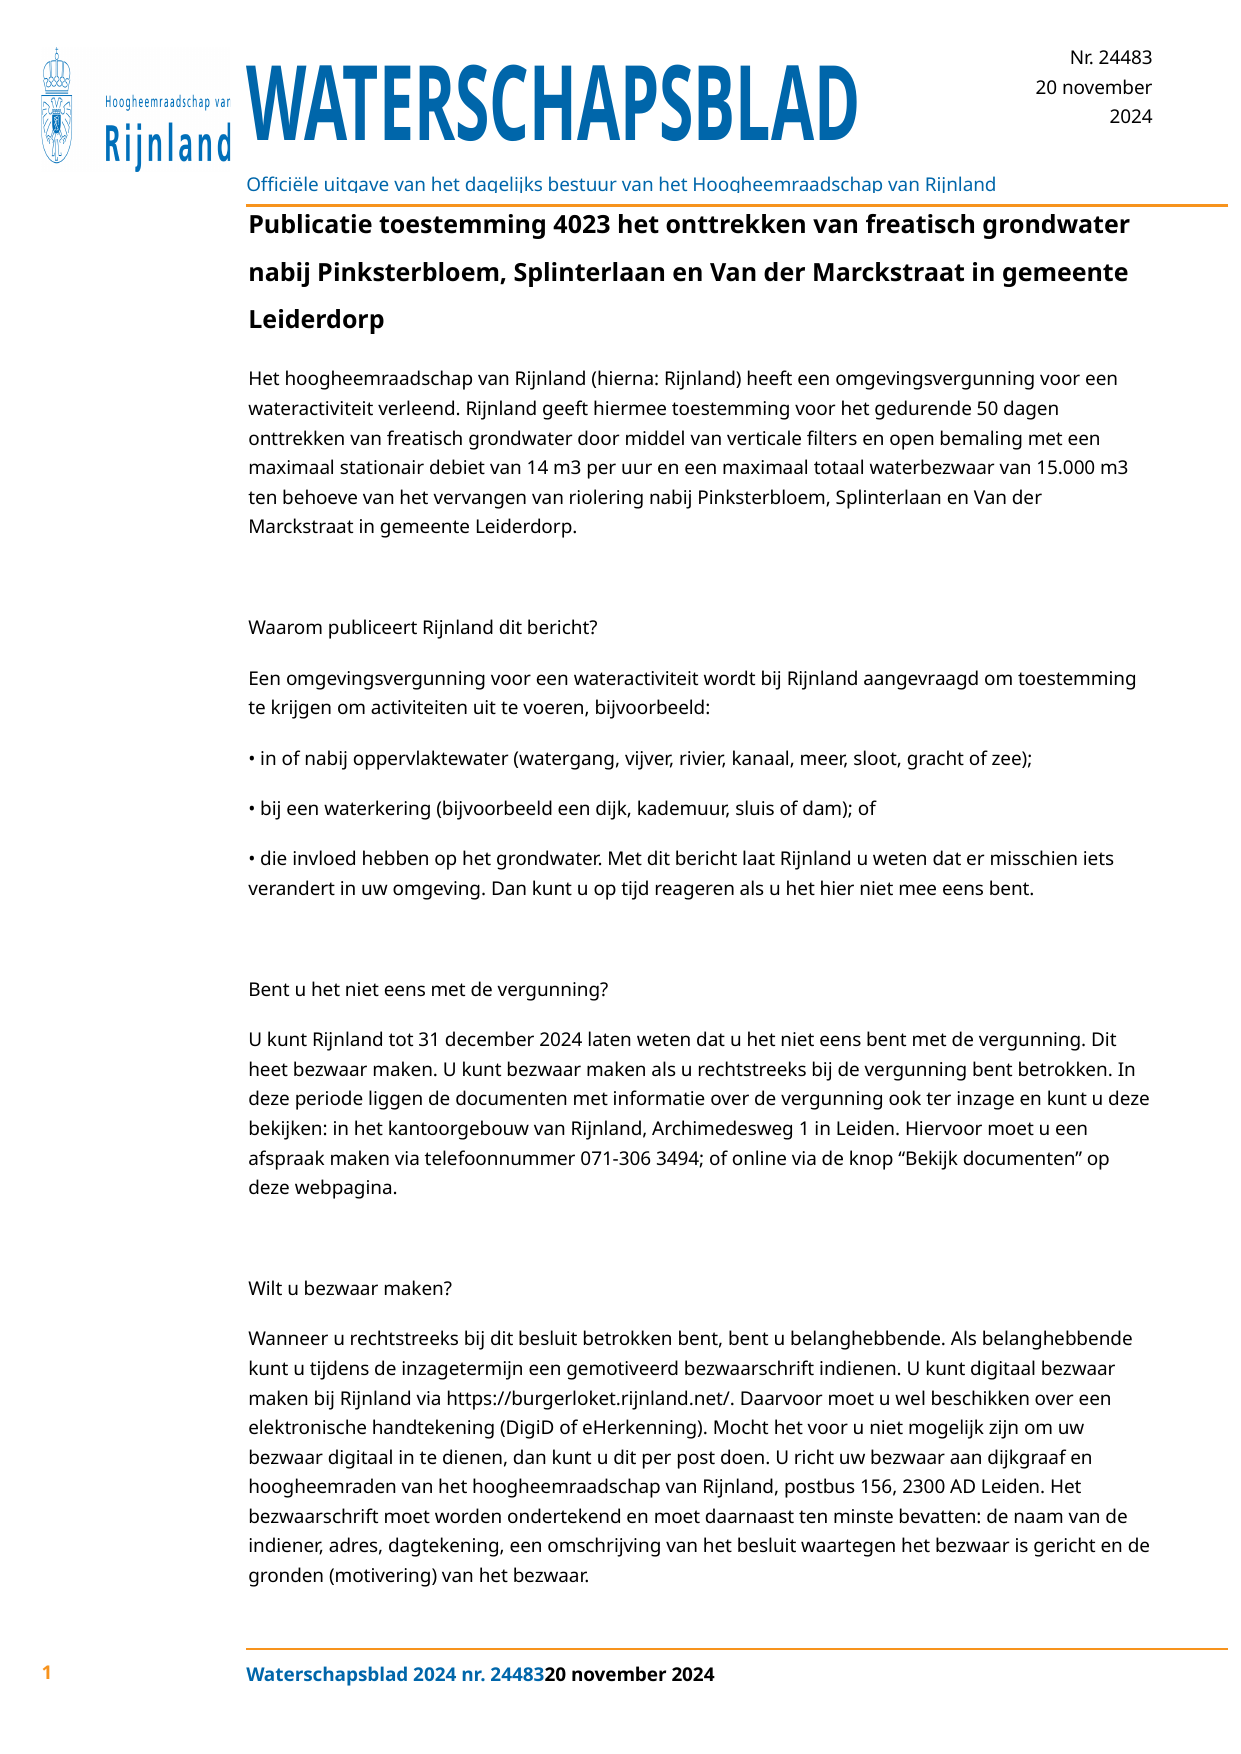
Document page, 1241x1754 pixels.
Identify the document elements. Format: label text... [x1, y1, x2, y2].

text Een omgevingsvergunning voor een wateractiviteit wordt bij Rijnland aangevraagd om toestemming te krijgen om activiteiten uit te voeren, bijvoorbeeld: [248, 665, 1152, 720]
text Bent u het niet eens met de vergunning? [248, 976, 1152, 1002]
text • die invloed hebben op het grondwater. Met dit bericht laat Rijnland u weten dat er misschien iets verandert in uw omgeving. Dan kunt u op tijd reageren als u het hier niet mee eens bent. [248, 846, 1152, 901]
text Waarom publiceert Rijnland dit bericht? [248, 614, 1152, 640]
text Wilt u bezwaar maken? [248, 1275, 1152, 1301]
text Wanneer u rechtstreeks bij dit besluit betrokken bent, bent u belanghebbende. Als belanghebbende kunt u tijdens de inzagetermijn een gemotiveerd bezwaarschrift indienen. U kunt digitaal bezwaar maken bij Rijnland via https://burgerloket.rijnland.net/. Daarvoor moet u wel beschikken over een elektronische handtekening (DigiD of eHerkenning). Mocht het voor u niet mogelijk zijn om uw bezwaar digitaal in te dienen, dan kunt u dit per post doen. U richt uw bezwaar aan dijkgraaf en hoogheemraden van het hoogheemraadschap van Rijnland, postbus 156, 2300 AD Leiden. Het bezwaarschrift moet worden ondertekend en moet daarnaast ten minste bevatten: de naam van de indiener, adres, dagtekening, een omschrijving van het besluit waartegen het bezwaar is gericht en de gronden (motivering) van het bezwaar. [248, 1326, 1152, 1588]
text • in of nabij oppervlaktewater (watergang, vijver, rivier, kanaal, meer, sloot, gracht of zee); [248, 745, 1152, 770]
text • bij een waterkering (bijvoorbeeld een dijk, kademuur, sluis of dam); of [248, 795, 1152, 821]
text Publicatie toestemming 4023 het onttrekken van freatisch grondwater nabij Pinksterbloem, Splinterlaan en Van der Marckstraat in gemeente Leiderdorp [248, 207, 1152, 336]
picture [41, 47, 231, 172]
text Het hoogheemraadschap van Rijnland (hierna: Rijnland) heeft een omgevingsvergunning voor een wateractiviteit verleend. Rijnland geeft hiermee toestemming voor het gedurende 50 dagen onttrekken van freatisch grondwater door middel van verticale filters en open bemaling met een maximaal stationair debiet van 14 m3 per uur en een maximaal totaal waterbezwaar van 15.000 m3 ten behoeve van het vervangen van riolering nabij Pinksterbloem, Splinterlaan en Van der Marckstraat in gemeente Leiderdorp. [248, 366, 1152, 539]
text U kunt Rijnland tot 31 december 2024 laten weten dat u het niet eens bent met de vergunning. Dit heet bezwaar maken. U kunt bezwaar maken als u rechtstreeks bij de vergunning bent betrokken. In deze periode liggen de documenten met informatie over de vergunning ook ter inzage en kunt u deze bekijken: in het kantoorgebouw van Rijnland, Archimedesweg 1 in Leiden. Hiervoor moet u een afspraak maken via telefoonnummer 071-306 3494; of online via de knop “Bekijk documenten” op deze webpagina. [248, 1026, 1152, 1200]
